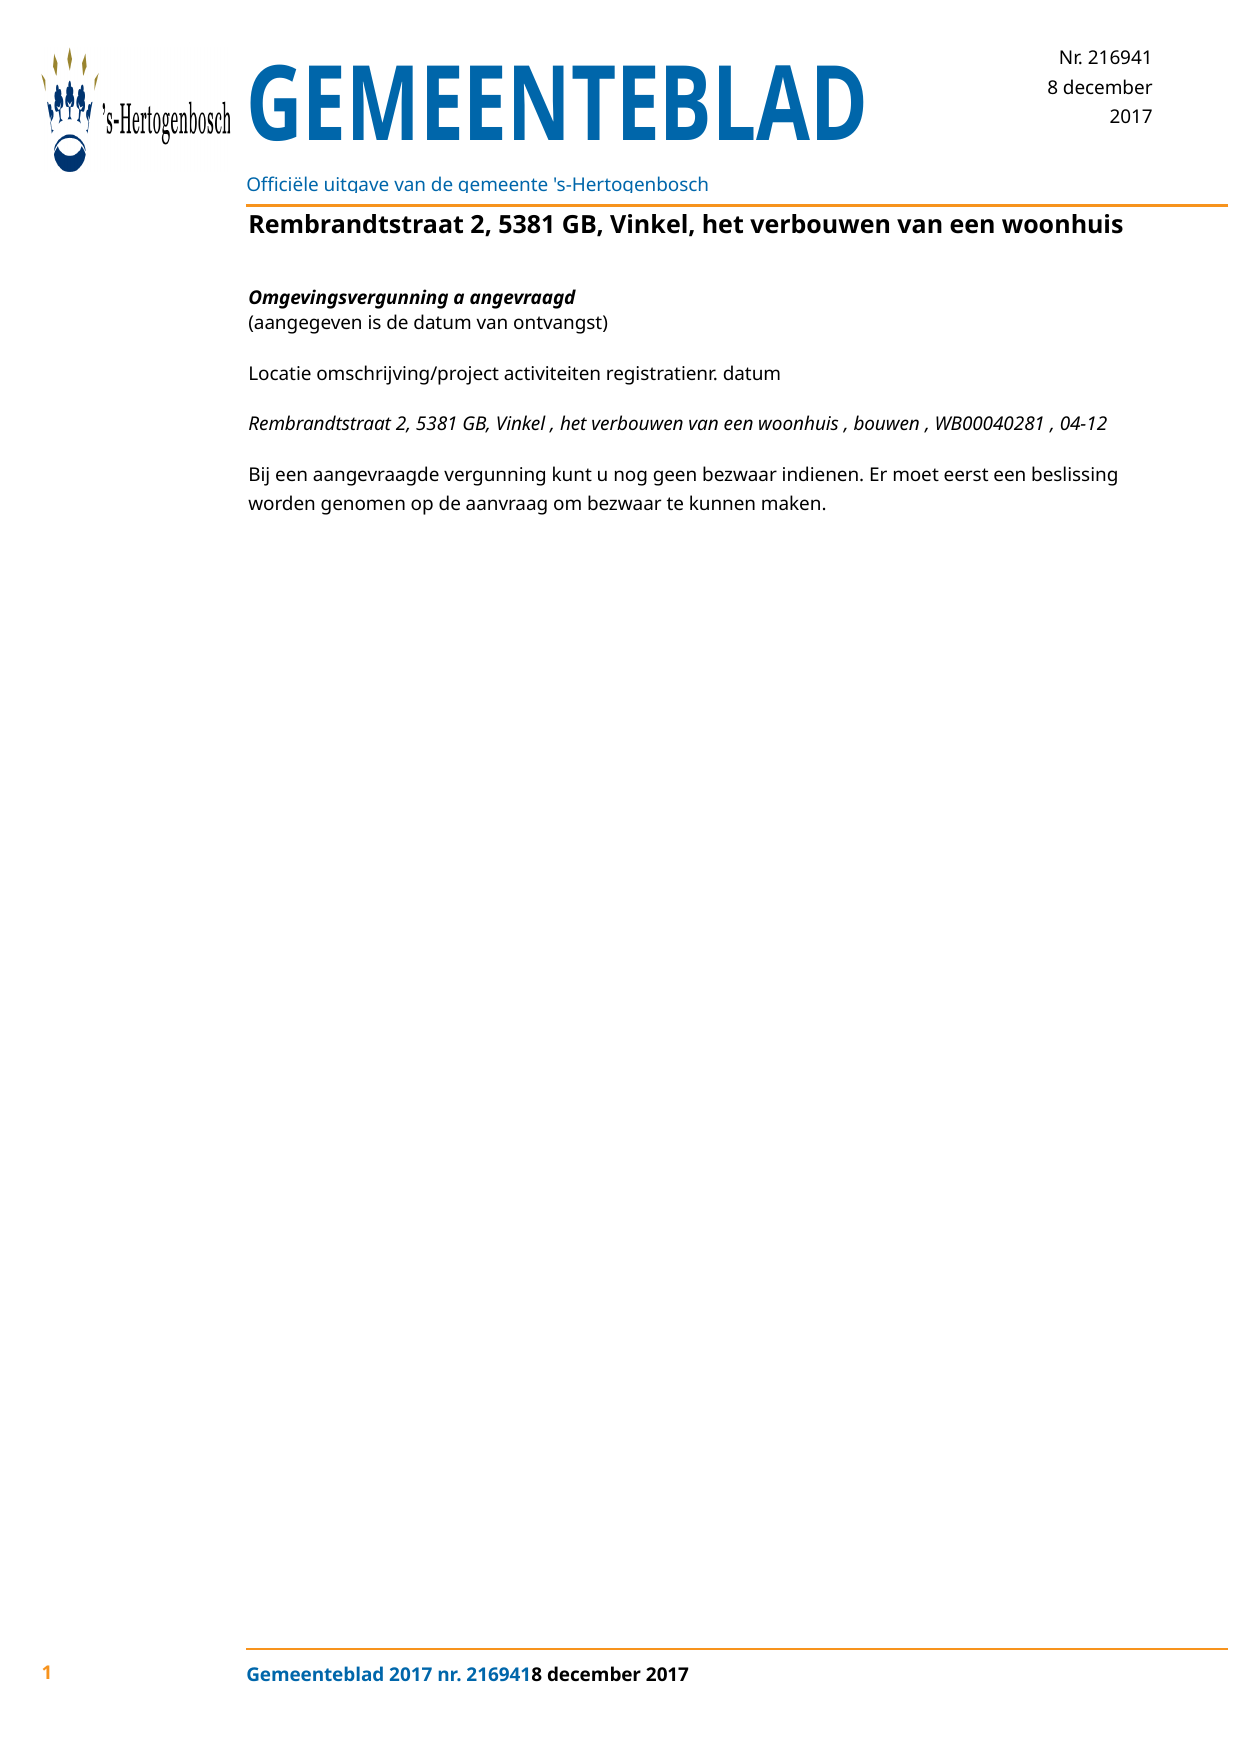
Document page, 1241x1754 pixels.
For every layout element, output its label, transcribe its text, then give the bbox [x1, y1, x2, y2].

text (aangegeven is de datum van ontvangst) [248, 309, 1152, 335]
picture [41, 47, 231, 172]
text Omgevingsvergunning a angevraagd [248, 284, 1152, 309]
text Locatie omschrijving/project activiteiten registratienr. datum [248, 360, 1152, 386]
text Bij een aangevraagde vergunning kunt u nog geen bezwaar indienen. Er moet eerst een beslissing worden genomen op de aanvraag om bezwaar te kunnen maken. [248, 461, 1152, 516]
text Rembrandtstraat 2, 5381 GB, Vinkel , het verbouwen van een woonhuis , bouwen , WB00040281 , 04-12 [248, 410, 1152, 436]
text Rembrandtstraat 2, 5381 GB, Vinkel, het verbouwen van een woonhuis [248, 207, 1152, 241]
